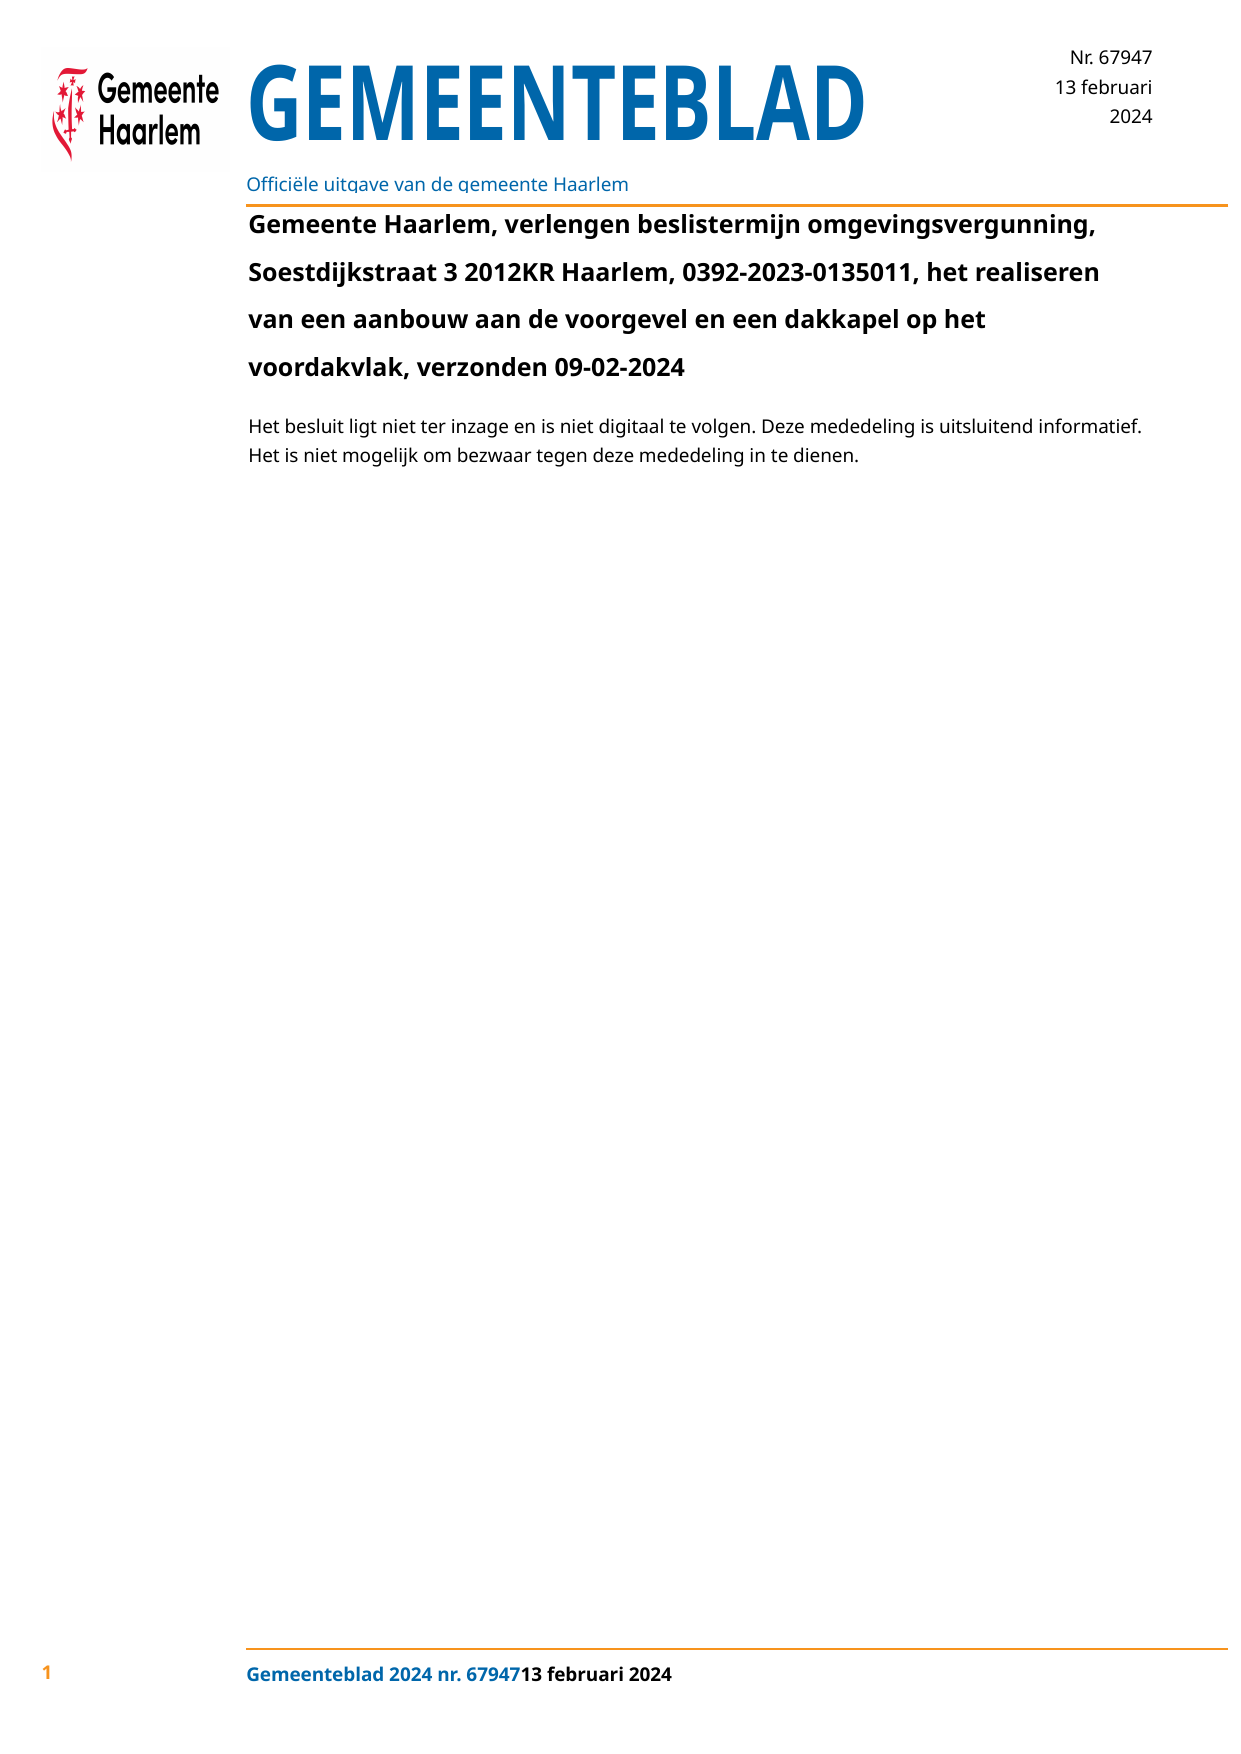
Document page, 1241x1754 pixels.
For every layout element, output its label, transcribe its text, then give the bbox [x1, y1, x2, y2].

picture [41, 47, 231, 172]
text Gemeente Haarlem, verlengen beslistermijn omgevingsvergunning, Soestdijkstraat 3 2012KR Haarlem, 0392-2023-0135011, het realiseren van een aanbouw aan de voorgevel en een dakkapel op het voordakvlak, verzonden 09-02-2024 [248, 207, 1152, 384]
text Het besluit ligt niet ter inzage en is niet digitaal te volgen. Deze mededeling is uitsluitend informatief. Het is niet mogelijk om bezwaar tegen deze mededeling in te dienen. [248, 413, 1152, 468]
